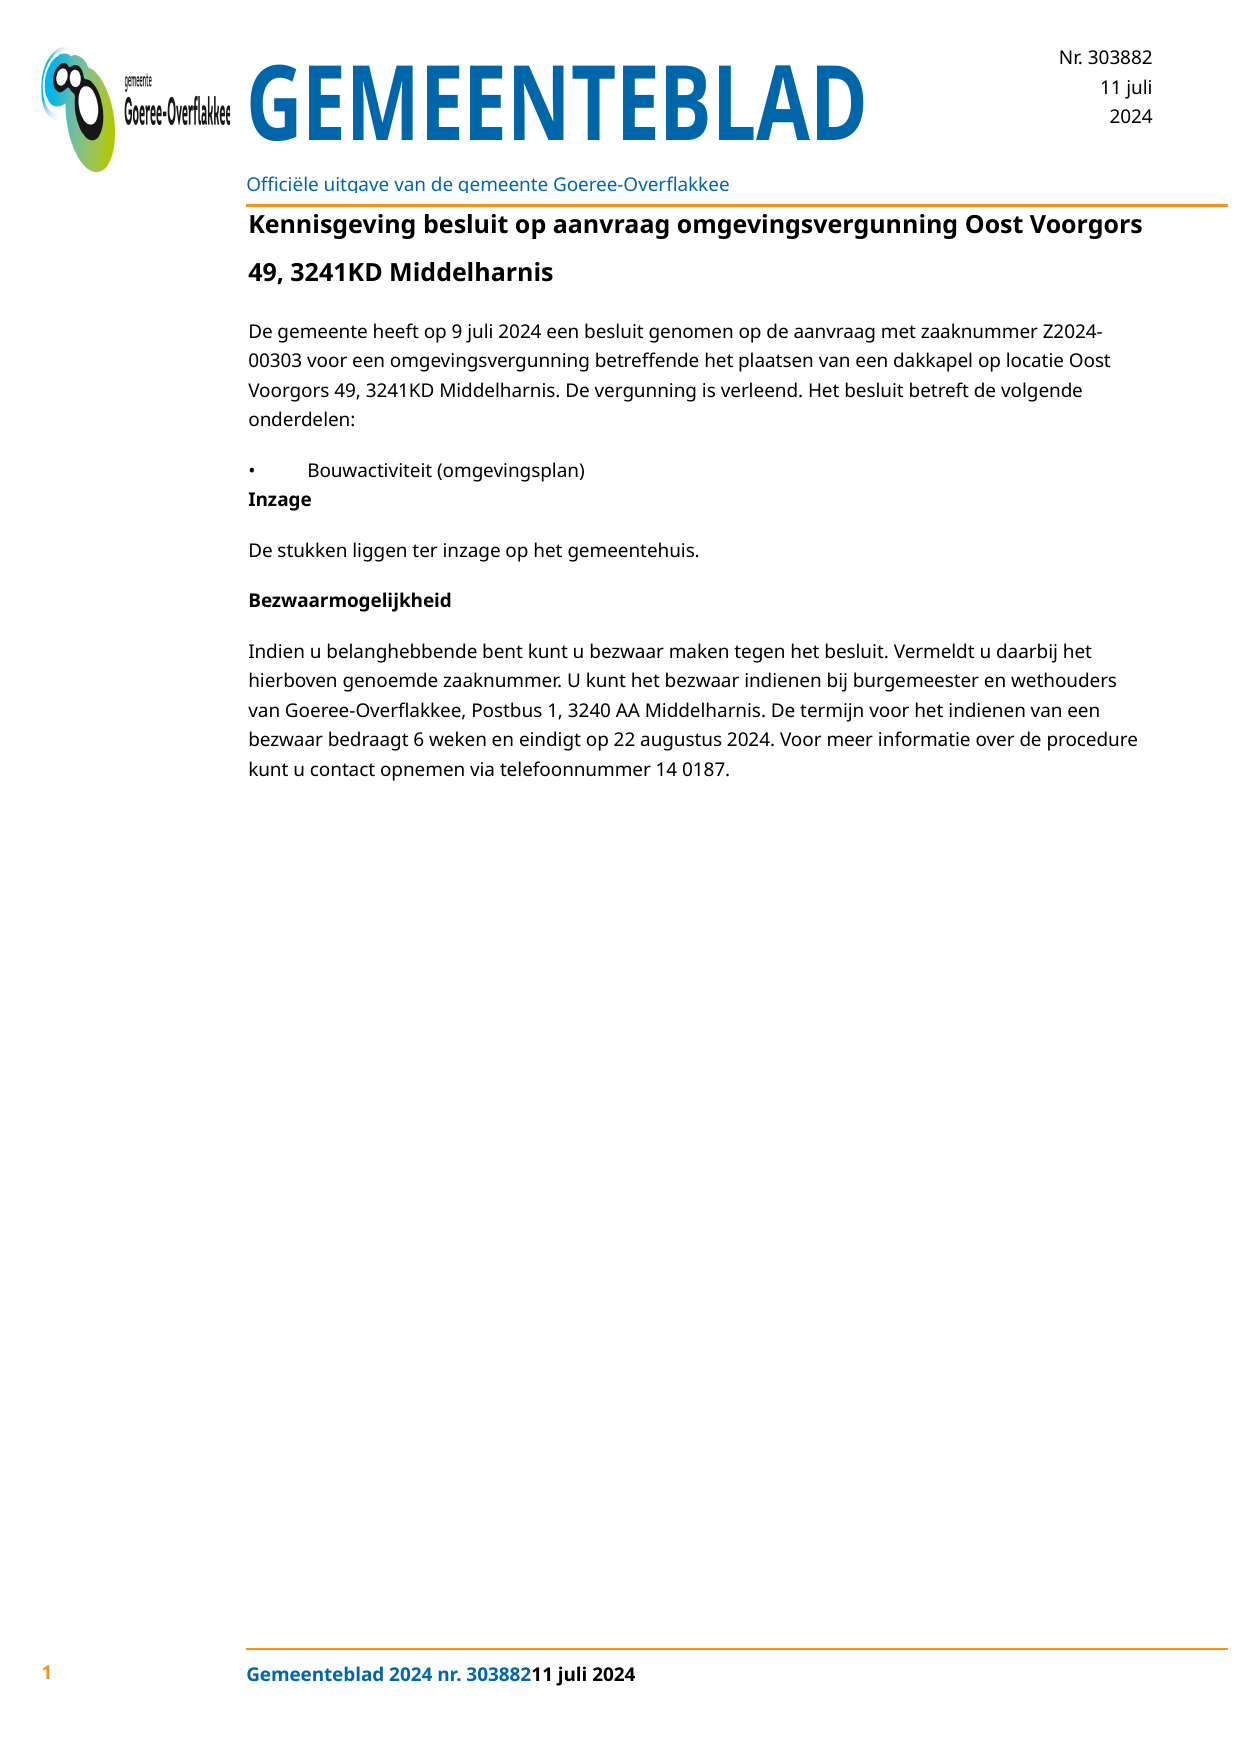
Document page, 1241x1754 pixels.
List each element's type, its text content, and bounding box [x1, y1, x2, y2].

picture [41, 47, 231, 172]
text Bezwaarmogelijkheid [248, 587, 1152, 613]
text De gemeente heeft op 9 juli 2024 een besluit genomen op de aanvraag met zaaknummer Z2024-00303 voor een omgevingsvergunning betreffende het plaatsen van een dakkapel op locatie Oost Voorgors 49, 3241KD Middelharnis. De vergunning is verleend. Het besluit betreft de volgende onderdelen: [248, 318, 1152, 432]
text Kennisgeving besluit op aanvraag omgevingsvergunning Oost Voorgors 49, 3241KD Middelharnis [248, 207, 1152, 288]
text De stukken liggen ter inzage op het gemeentehuis. [248, 537, 1152, 563]
text Indien u belanghebbende bent kunt u bezwaar maken tegen het besluit. Vermeldt u daarbij het hierboven genoemde zaaknummer. U kunt het bezwaar indienen bij burgemeester en wethouders van Goeree-Overflakkee, Postbus 1, 3240 AA Middelharnis. De termijn voor het indienen van een bezwaar bedraagt 6 weken en eindigt op 22 augustus 2024. Voor meer informatie over de procedure kunt u contact opnemen via telefoonnummer 14 0187. [248, 638, 1152, 782]
list Bouwactiviteit (omgevingsplan) [248, 457, 1152, 483]
text Inzage [248, 487, 1152, 512]
